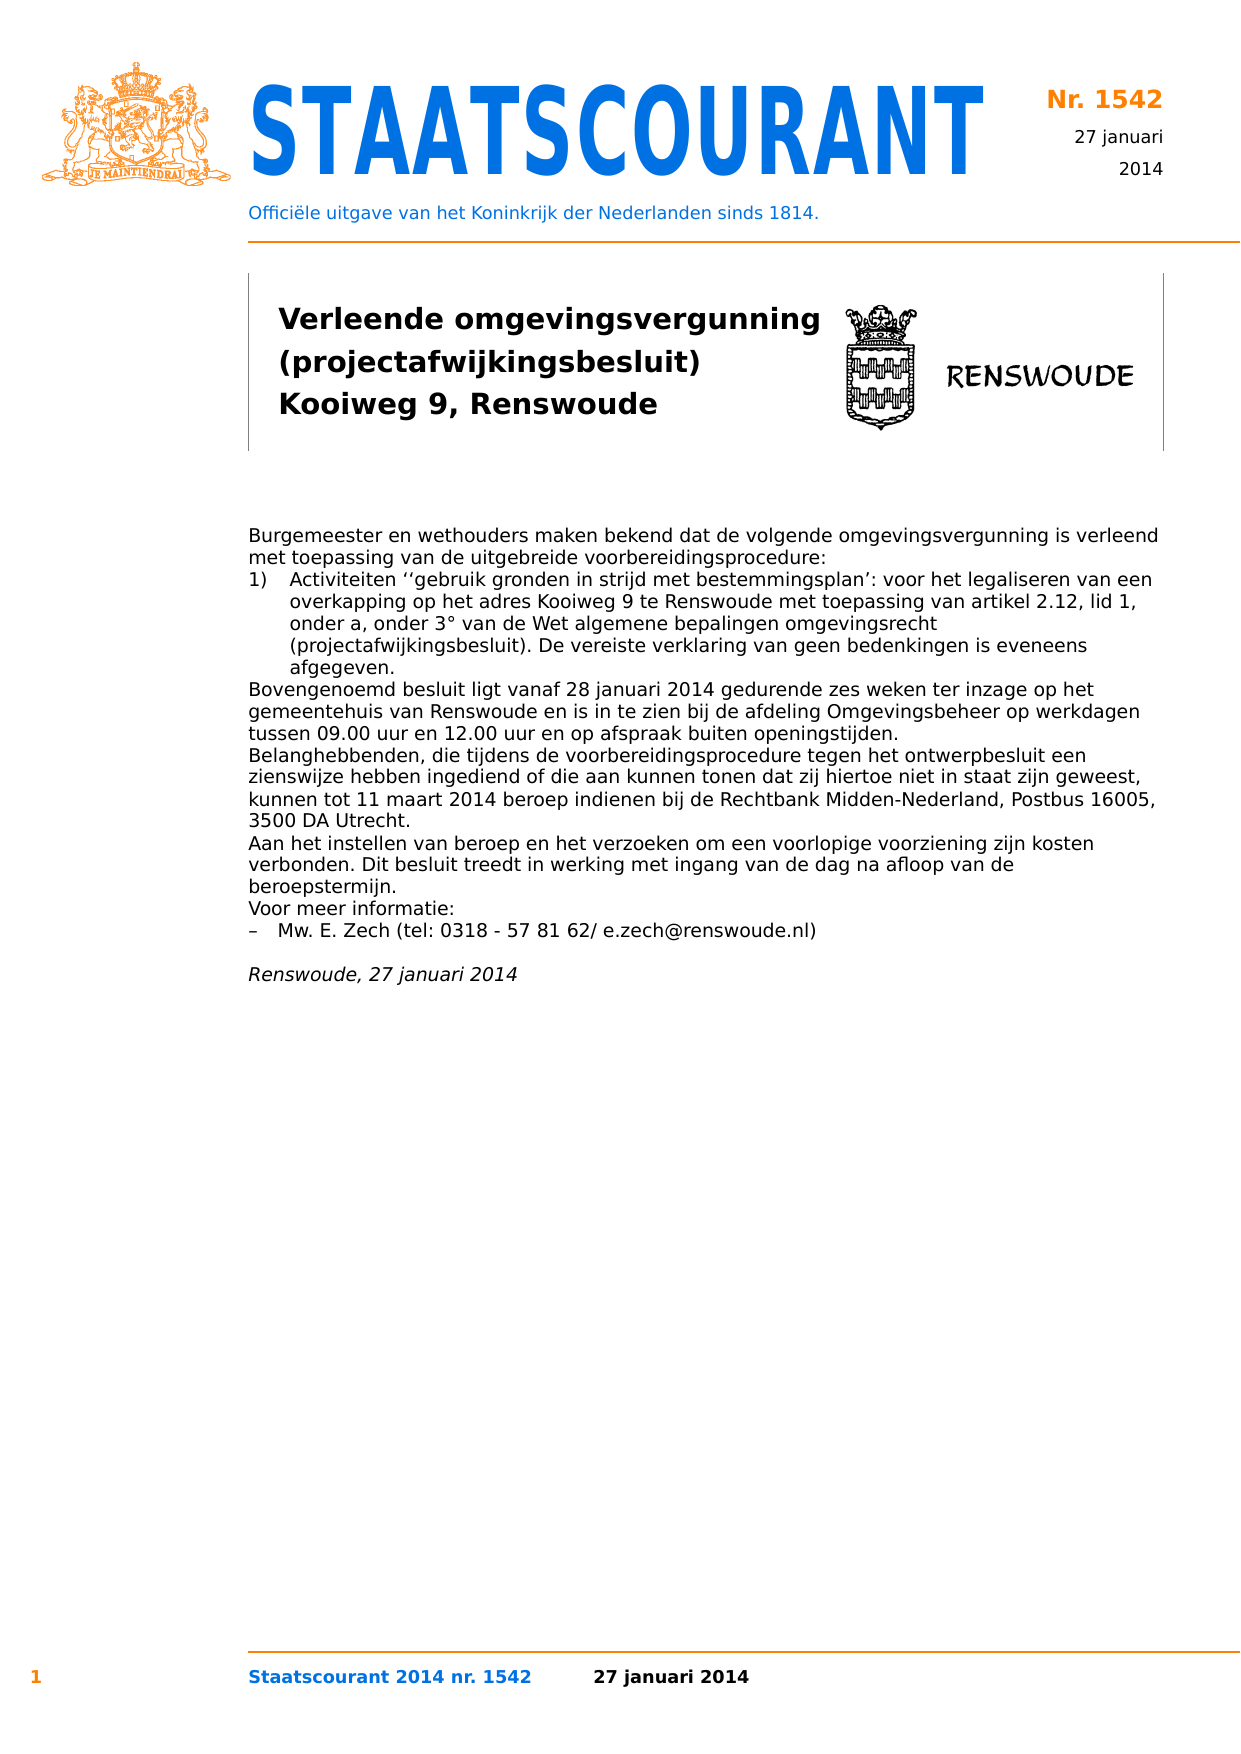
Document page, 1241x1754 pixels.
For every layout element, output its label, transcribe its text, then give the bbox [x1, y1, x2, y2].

picture [41, 62, 231, 186]
table_header Nr. 1542 [998, 62, 1240, 121]
table_header STAATSCOURANT [248, 62, 998, 203]
text 1) Activiteiten ‘‘gebruik gronden in strijd met bestemmingsplan’: voor het legaliseren van een overkapping op het adres Kooiweg 9 te Renswoude met toepassing van artikel 2.12, lid 1, onder a, onder 3° van de Wet algemene bepalingen omgevingsrecht (projectafwijkingsbesluit). De vereiste verklaring van geen bedenkingen is eveneens afgegeven. [248, 569, 1163, 678]
text Belanghebbenden, die tijdens de voorbereidingsprocedure tegen het ontwerpbesluit een zienswijze hebben ingediend of die aan kunnen tonen dat zij hiertoe niet in staat zijn geweest, kunnen tot 11 maart 2014 beroep indienen bij de Rechtbank Midden-Nederland, Postbus 16005, 3500 DA Utrecht. [248, 744, 1163, 832]
table_cell 2014 [998, 153, 1240, 203]
table_header [25, 62, 248, 241]
table_cell Officiële uitgave van het Koninkrijk der Nederlanden sinds 1814. [248, 203, 1240, 241]
text Voor meer informatie: [248, 898, 1163, 920]
table_cell 27 januari [998, 121, 1240, 153]
text Burgemeester en wethouders maken bekend dat de volgende omgevingsvergunning is verleend met toepassing van de uitgebreide voorbereidingsprocedure: [248, 525, 1163, 569]
text Renswoude, 27 januari 2014 [248, 964, 1163, 986]
text Aan het instellen van beroep en het verzoeken om een voorlopige voorziening zijn kosten verbonden. Dit besluit treedt in werking met ingang van de dag na afloop van de beroepstermijn. [248, 832, 1163, 898]
text Bovengenoemd besluit ligt vanaf 28 januari 2014 gedurende zes weken ter inzage op het gemeentehuis van Renswoude en is in te zien bij de afdeling Omgevingsbeheer op werkdagen tussen 09.00 uur en 12.00 uur en op afspraak buiten openingstijden. [248, 678, 1163, 744]
text – Mw. E. Zech (tel: 0318 - 57 81 62/ e.zech@renswoude.nl) [248, 920, 1163, 942]
subtitle Verleende omgevingsvergunning (projectafwijkingsbesluit) Kooiweg 9, Renswoude [249, 273, 1163, 451]
picture [844, 302, 1134, 433]
